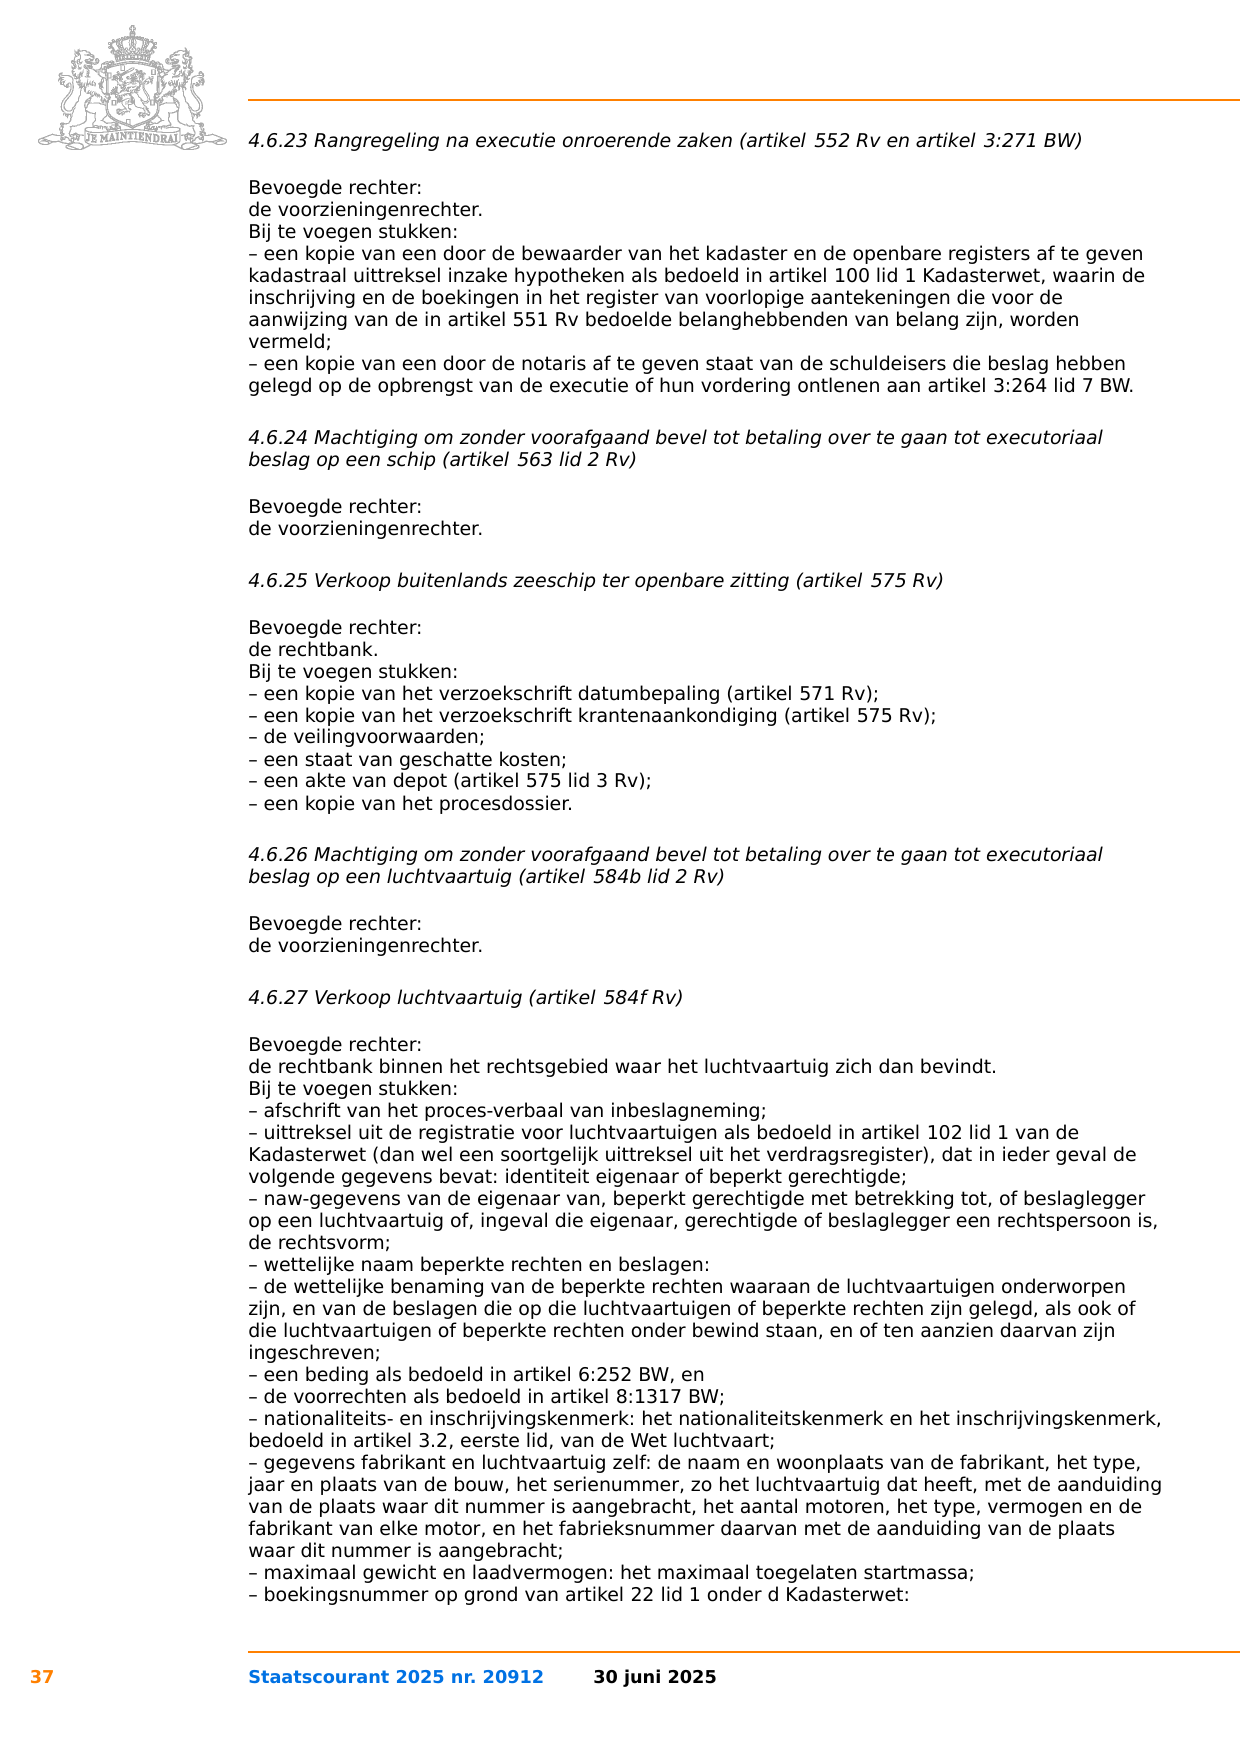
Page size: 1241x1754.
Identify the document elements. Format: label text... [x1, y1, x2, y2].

text – gegevens fabrikant en luchtvaartuig zelf: de naam en woonplaats van de fabrikant, het type, jaar en plaats van de bouw, het serienummer, zo het luchtvaartuig dat heeft, met de aanduiding van de plaats waar dit nummer is aangebracht, het aantal motoren, het type, vermogen en de fabrikant van elke motor, en het fabrieksnummer daarvan met de aanduiding van de plaats waar dit nummer is aangebracht; [248, 1452, 1163, 1562]
subtitle 4.6.23 Rangregeling na executie onroerende zaken (artikel 552 Rv en artikel 3:271 BW) [248, 130, 1163, 152]
text Bij te voegen stukken: [248, 661, 1163, 682]
text – de voorrechten als bedoeld in artikel 8:1317 BW; [248, 1386, 1163, 1408]
subtitle 4.6.25 Verkoop buitenlands zeeschip ter openbare zitting (artikel 575 Rv) [248, 569, 1163, 592]
subtitle 4.6.26 Machtiging om zonder voorafgaand bevel tot betaling over te gaan tot executoriaal beslag op een luchtvaartuig (artikel 584b lid 2 Rv) [248, 844, 1163, 888]
text – wettelijke naam beperkte rechten en beslagen: [248, 1254, 1163, 1276]
subtitle 4.6.24 Machtiging om zonder voorafgaand bevel tot betaling over te gaan tot executoriaal beslag op een schip (artikel 563 lid 2 Rv) [248, 427, 1163, 471]
text – een akte van depot (artikel 575 lid 3 Rv); [248, 770, 1163, 792]
text – de wettelijke benaming van de beperkte rechten waaraan de luchtvaartuigen onderworpen zijn, en van de beslagen die op die luchtvaartuigen of beperkte rechten zijn gelegd, als ook of die luchtvaartuigen of beperkte rechten onder bewind staan, en of ten aanzien daarvan zijn ingeschreven; [248, 1276, 1163, 1364]
text – afschrift van het proces-verbaal van inbeslagneming; [248, 1100, 1163, 1122]
text – de veilingvoorwaarden; [248, 726, 1163, 748]
text Bij te voegen stukken: [248, 1078, 1163, 1100]
text de voorzieningenrechter. [248, 935, 1163, 957]
text Bevoegde rechter: [248, 177, 1163, 199]
text – uittreksel uit de registratie voor luchtvaartuigen als bedoeld in artikel 102 lid 1 van de Kadasterwet (dan wel een soortgelijk uittreksel uit het verdragsregister), dat in ieder geval de volgende gegevens bevat: identiteit eigenaar of beperkt gerechtigde; [248, 1122, 1163, 1188]
text – nationaliteits- en inschrijvingskenmerk: het nationaliteitskenmerk en het inschrijvingskenmerk, bedoeld in artikel 3.2, eerste lid, van de Wet luchtvaart; [248, 1408, 1163, 1452]
picture [38, 25, 227, 150]
text Bij te voegen stukken: [248, 221, 1163, 243]
text Bevoegde rechter: [248, 1034, 1163, 1056]
text – een beding als bedoeld in artikel 6:252 BW, en [248, 1364, 1163, 1386]
text – een kopie van het procesdossier. [248, 792, 1163, 814]
text – een kopie van een door de notaris af te geven staat van de schuldeisers die beslag hebben gelegd op de opbrengst van de executie of hun vordering ontlenen aan artikel 3:264 lid 7 BW. [248, 353, 1163, 397]
text Bevoegde rechter: [248, 617, 1163, 638]
text de voorzieningenrechter. [248, 518, 1163, 539]
text de rechtbank. [248, 638, 1163, 661]
text – een kopie van het verzoekschrift krantenaankondiging (artikel 575 Rv); [248, 704, 1163, 726]
text – een staat van geschatte kosten; [248, 748, 1163, 770]
text de voorzieningenrechter. [248, 199, 1163, 221]
text – een kopie van een door de bewaarder van het kadaster en de openbare registers af te geven kadastraal uittreksel inzake hypotheken als bedoeld in artikel 100 lid 1 Kadasterwet, waarin de inschrijving en de boekingen in het register van voorlopige aantekeningen die voor de aanwijzing van de in artikel 551 Rv bedoelde belanghebbenden van belang zijn, worden vermeld; [248, 243, 1163, 353]
text Bevoegde rechter: [248, 913, 1163, 935]
text de rechtbank binnen het rechtsgebied waar het luchtvaartuig zich dan bevindt. [248, 1056, 1163, 1078]
text – maximaal gewicht en laadvermogen: het maximaal toegelaten startmassa; [248, 1562, 1163, 1584]
text – boekingsnummer op grond van artikel 22 lid 1 onder d Kadasterwet: [248, 1584, 1163, 1606]
text – een kopie van het verzoekschrift datumbepaling (artikel 571 Rv); [248, 682, 1163, 704]
subtitle 4.6.27 Verkoop luchtvaartuig (artikel 584f Rv) [248, 987, 1163, 1009]
text – naw-gegevens van de eigenaar van, beperkt gerechtigde met betrekking tot, of beslaglegger op een luchtvaartuig of, ingeval die eigenaar, gerechtigde of beslaglegger een rechtspersoon is, de rechtsvorm; [248, 1188, 1163, 1254]
text Bevoegde rechter: [248, 496, 1163, 518]
